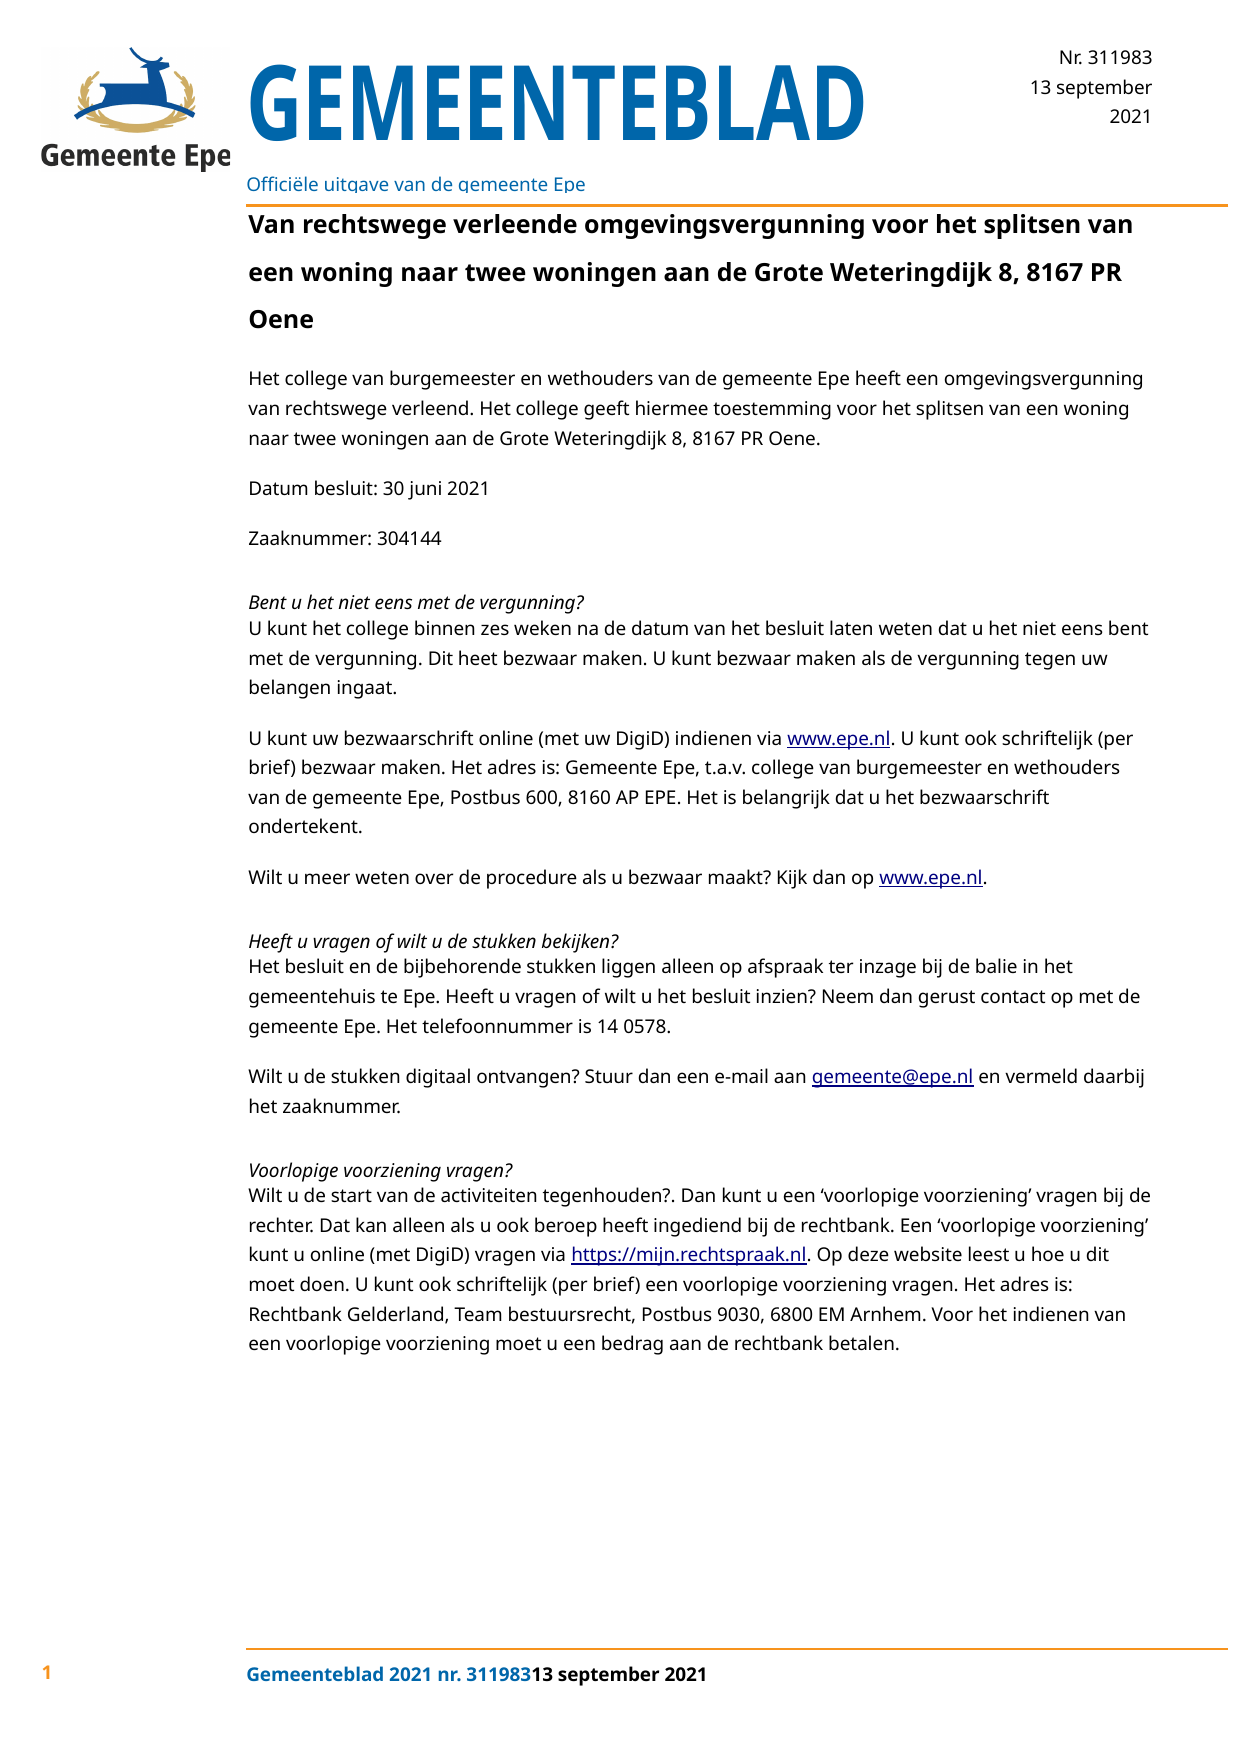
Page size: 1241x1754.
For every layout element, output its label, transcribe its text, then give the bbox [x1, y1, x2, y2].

text Het besluit en de bijbehorende stukken liggen alleen op afspraak ter inzage bij de balie in het gemeentehuis te Epe. Heeft u vragen of wilt u het besluit inzien? Neem dan gerust contact op met de gemeente Epe. Het telefoonnummer is 14 0578. [248, 954, 1152, 1038]
text Bent u het niet eens met de vergunning? [248, 589, 1152, 615]
text Voorlopige voorziening vragen? [248, 1157, 1152, 1182]
text Datum besluit: 30 juni 2021 [248, 475, 1152, 501]
text Van rechtswege verleende omgevingsvergunning voor het splitsen van een woning naar twee woningen aan de Grote Weteringdijk 8, 8167 PR Oene [248, 207, 1152, 336]
text U kunt het college binnen zes weken na de datum van het besluit laten weten dat u het niet eens bent met de vergunning. Dit heet bezwaar maken. U kunt bezwaar maken als de vergunning tegen uw belangen ingaat. [248, 615, 1152, 700]
text Wilt u de start van de activiteiten tegenhouden?. Dan kunt u een ‘voorlopige voorziening’ vragen bij de rechter. Dat kan alleen als u ook beroep heeft ingediend bij de rechtbank. Een ‘voorlopige voorziening’ kunt u online (met DigiD) vragen via https://mijn.rechtspraak.nl. Op deze website leest u hoe u dit moet doen. U kunt ook schriftelijk (per brief) een voorlopige voorziening vragen. Het adres is: Rechtbank Gelderland, Team bestuursrecht, Postbus 9030, 6800 EM Arnhem. Voor het indienen van een voorlopige voorziening moet u een bedrag aan de rechtbank betalen. [248, 1182, 1152, 1356]
text Het college van burgemeester en wethouders van de gemeente Epe heeft een omgevingsvergunning van rechtswege verleend. Het college geeft hiermee toestemming voor het splitsen van een woning naar twee woningen aan de Grote Weteringdijk 8, 8167 PR Oene. [248, 366, 1152, 450]
text Heeft u vragen of wilt u de stukken bekijken? [248, 928, 1152, 954]
text Wilt u meer weten over de procedure als u bezwaar maakt? Kijk dan op www.epe.nl. [248, 864, 1152, 890]
text Zaaknummer: 304144 [248, 526, 1152, 551]
text U kunt uw bezwaarschrift online (met uw DigiD) indienen via www.epe.nl. U kunt ook schriftelijk (per brief) bezwaar maken. Het adres is: Gemeente Epe, t.a.v. college van burgemeester en wethouders van de gemeente Epe, Postbus 600, 8160 AP EPE. Het is belangrijk dat u het bezwaarschrift ondertekent. [248, 725, 1152, 839]
picture [41, 47, 231, 172]
text Wilt u de stukken digitaal ontvangen? Stuur dan een e-mail aan gemeente@epe.nl en vermeld daarbij het zaaknummer. [248, 1063, 1152, 1118]
